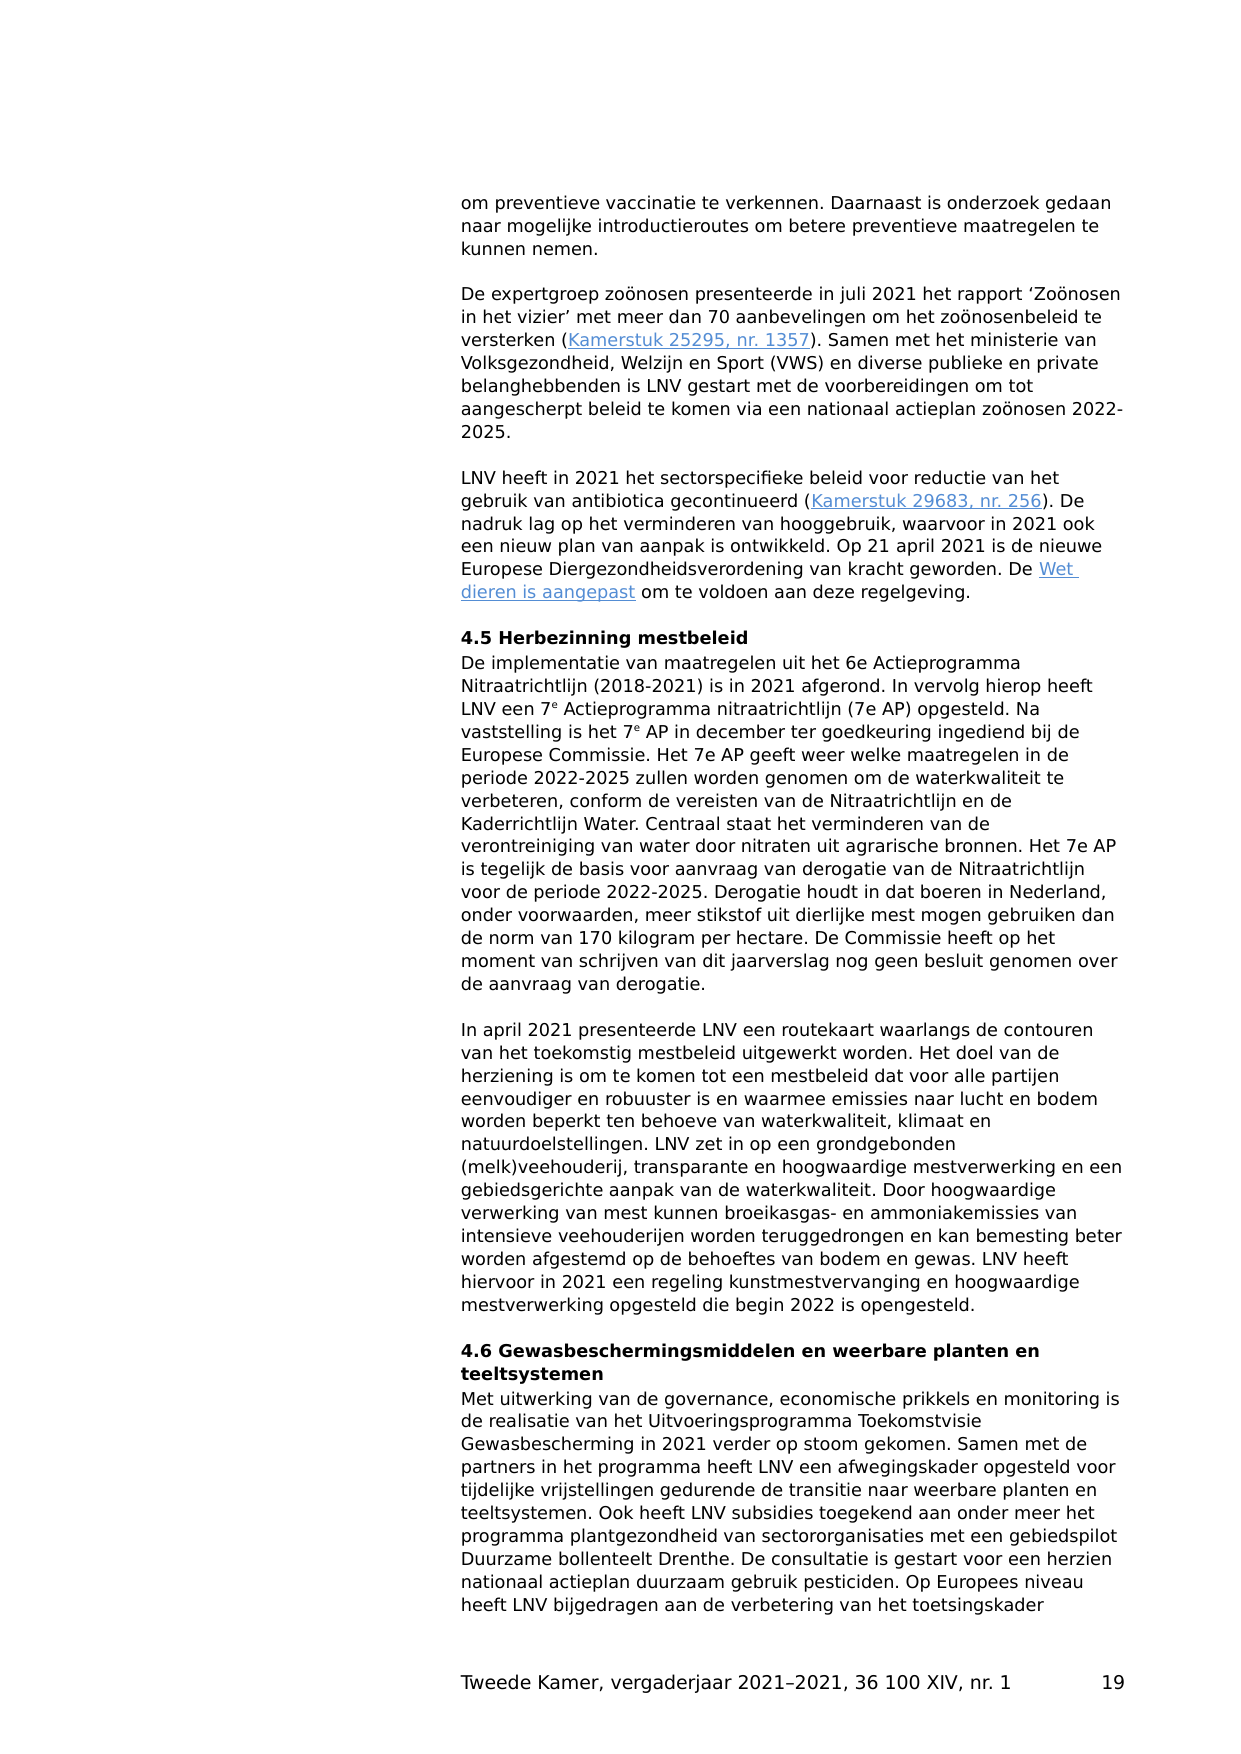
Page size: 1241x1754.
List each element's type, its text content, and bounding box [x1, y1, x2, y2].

text om preventieve vaccinatie te verkennen. Daarnaast is onderzoek gedaan naar mogelijke introductieroutes om betere preventieve maatregelen te kunnen nemen. [461, 191, 1125, 259]
text 4.5 Herbezinning mestbeleid [461, 626, 1125, 649]
text Met uitwerking van de governance, economische prikkels en monitoring is de realisatie van het Uitvoeringsprogramma Toekomstvisie Gewasbescherming in 2021 verder op stoom gekomen. Samen met de partners in het programma heeft LNV een afwegingskader opgesteld voor tijdelijke vrijstellingen gedurende de transitie naar weerbare planten en teeltsystemen. Ook heeft LNV subsidies toegekend aan onder meer het programma plantgezondheid van sectororganisaties met een gebiedspilot Duurzame bollenteelt Drenthe. De consultatie is gestart voor een herzien nationaal actieplan duurzaam gebruik pesticiden. Op Europees niveau heeft LNV bijgedragen aan de verbetering van het toetsingskader [461, 1387, 1125, 1616]
text 4.6 Gewasbeschermingsmiddelen en weerbare planten en teeltsystemen [461, 1339, 1125, 1384]
text In april 2021 presenteerde LNV een routekaart waarlangs de contouren van het toekomstig mestbeleid uitgewerkt worden. Het doel van de herziening is om te komen tot een mestbeleid dat voor alle partijen eenvoudiger en robuuster is en waarmee emissies naar lucht en bodem worden beperkt ten behoeve van waterkwaliteit, klimaat en natuurdoelstellingen. LNV zet in op een grondgebonden (melk)veehouderij, transparante en hoogwaardige mestverwerking en een gebiedsgerichte aanpak van de waterkwaliteit. Door hoogwaardige verwerking van mest kunnen broeikasgas- en ammoniakemissies van intensieve veehouderijen worden teruggedrongen en kan bemesting beter worden afgestemd op de behoeftes van bodem en gewas. LNV heeft hiervoor in 2021 een regeling kunstmestvervanging en hoogwaardige mestverwerking opgesteld die begin 2022 is opengesteld. [461, 1018, 1125, 1316]
text De expertgroep zoönosen presenteerde in juli 2021 het rapport ‘Zoönosen in het vizier’ met meer dan 70 aanbevelingen om het zoönosenbeleid te versterken (Kamerstuk 25295, nr. 1357). Samen met het ministerie van Volksgezondheid, Welzijn en Sport (VWS) en diverse publieke en private belanghebbenden is LNV gestart met de voorbereidingen om tot aangescherpt beleid te komen via een nationaal actieplan zoönosen 2022-2025. [461, 282, 1125, 443]
text LNV heeft in 2021 het sectorspecifieke beleid voor reductie van het gebruik van antibiotica gecontinueerd (Kamerstuk 29683, nr. 256). De nadruk lag op het verminderen van hooggebruik, waarvoor in 2021 ook een nieuw plan van aanpak is ontwikkeld. Op 21 april 2021 is de nieuwe Europese Diergezondheidsverordening van kracht geworden. De Wet dieren is aangepast om te voldoen aan deze regelgeving. [461, 466, 1125, 603]
text De implementatie van maatregelen uit het 6e Actieprogramma Nitraatrichtlijn (2018-2021) is in 2021 afgerond. In vervolg hierop heeft LNV een 7e Actieprogramma nitraatrichtlijn (7e AP) opgesteld. Na vaststelling is het 7e AP in december ter goedkeuring ingediend bij de Europese Commissie. Het 7e AP geeft weer welke maatregelen in de periode 2022-2025 zullen worden genomen om de waterkwaliteit te verbeteren, conform de vereisten van de Nitraatrichtlijn en de Kaderrichtlijn Water. Centraal staat het verminderen van de verontreiniging van water door nitraten uit agrarische bronnen. Het 7e AP is tegelijk de basis voor aanvraag van derogatie van de Nitraatrichtlijn voor de periode 2022-2025. Derogatie houdt in dat boeren in Nederland, onder voorwaarden, meer stikstof uit dierlijke mest mogen gebruiken dan de norm van 170 kilogram per hectare. De Commissie heeft op het moment van schrijven van dit jaarverslag nog geen besluit genomen over de aanvraag van derogatie. [461, 651, 1125, 995]
